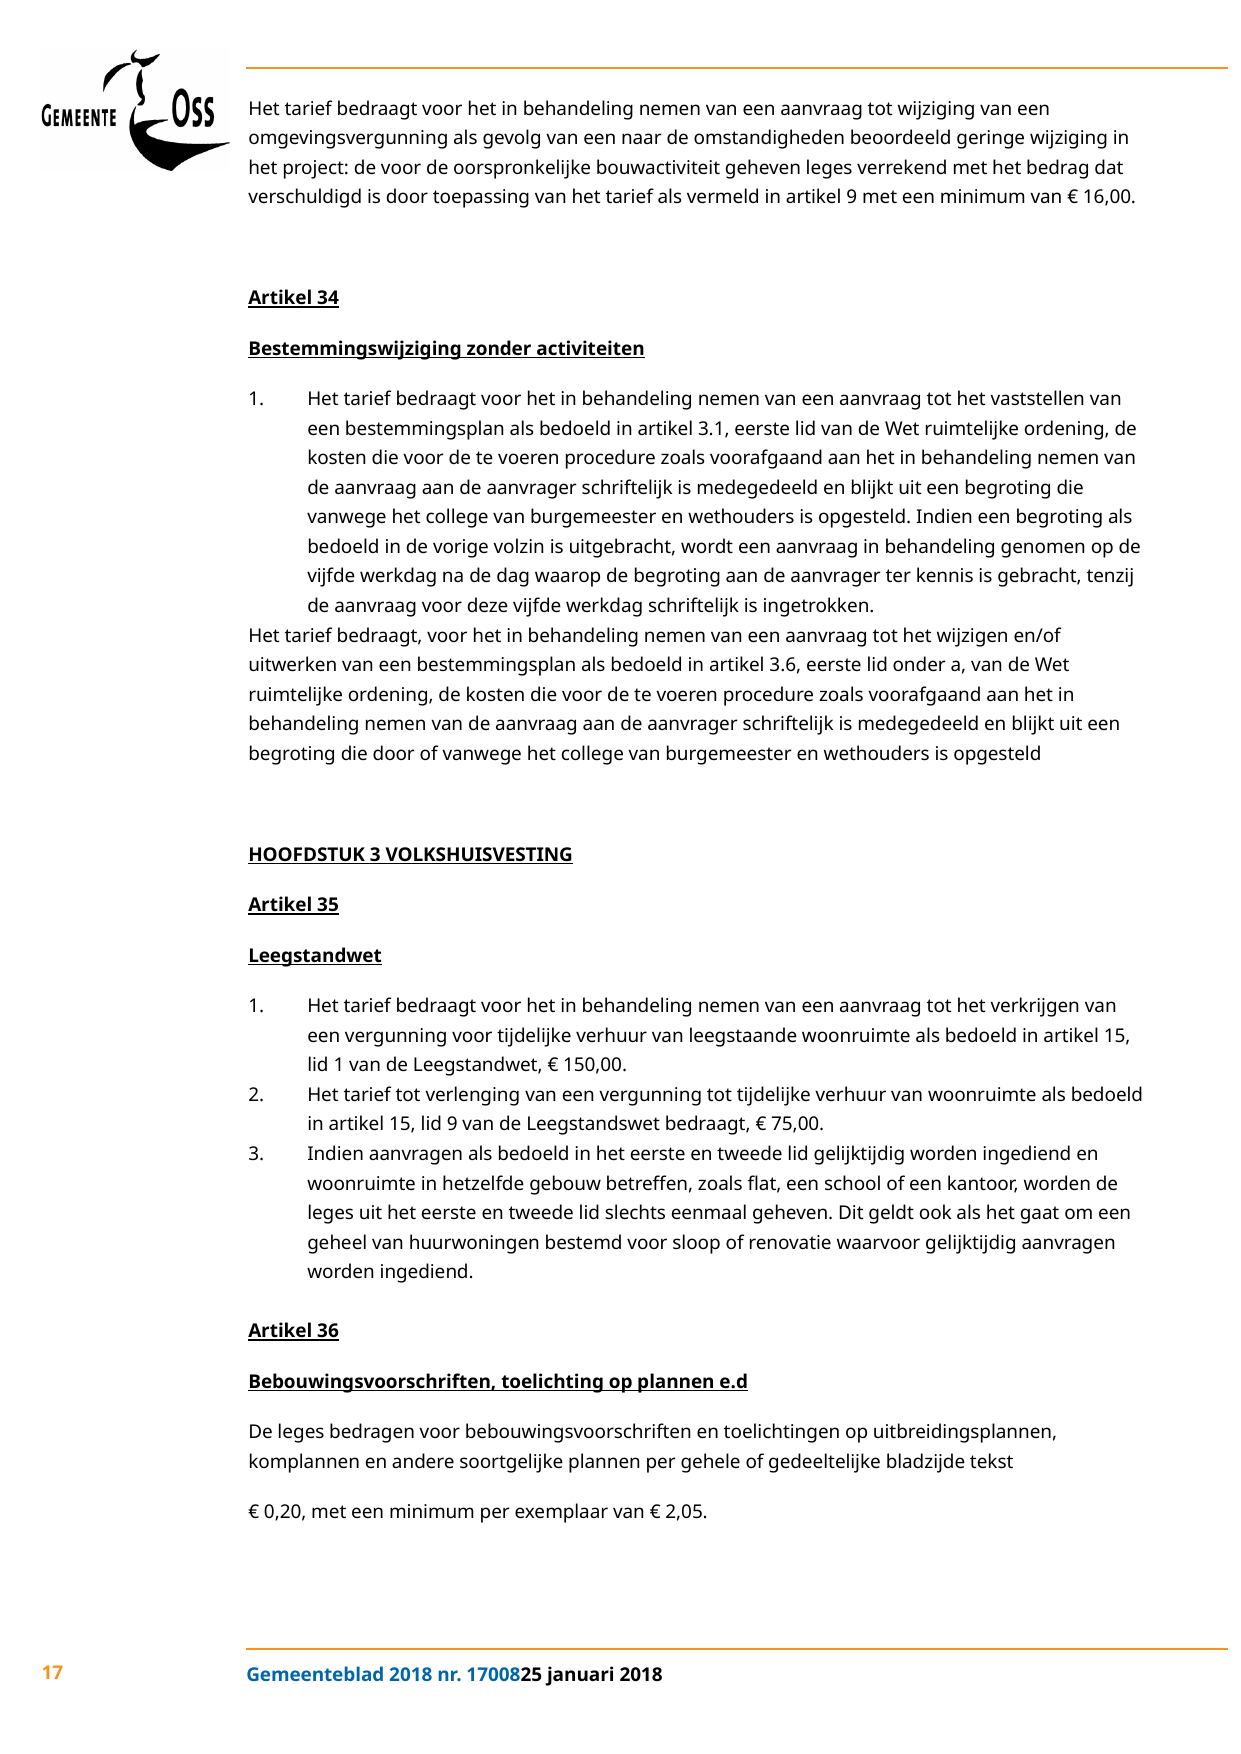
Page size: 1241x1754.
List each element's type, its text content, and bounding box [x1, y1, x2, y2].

text Het tarief bedraagt voor het in behandeling nemen van een aanvraag tot wijziging van een omgevingsvergunning als gevolg van een naar de omstandigheden beoordeeld geringe wijziging in het project: de voor de oorspronkelijke bouwactiviteit geheven leges verrekend met het bedrag dat verschuldigd is door toepassing van het tarief als vermeld in artikel 9 met een minimum van € 16,00. [248, 95, 1152, 209]
text HOOFDSTUK 3 VOLKSHUISVESTING [248, 841, 1152, 867]
list Het tarief bedraagt voor het in behandeling nemen van een aanvraag tot het vaststellen van een bestemmingsplan als bedoeld in artikel 3.1, eerste lid van de Wet ruimtelijke ordening, de kosten die voor de te voeren procedure zoals voorafgaand aan het in behandeling nemen van de aanvraag aan de aanvrager schriftelijk is medegedeeld en blijkt uit een begroting die vanwege het college van burgemeester en wethouders is opgesteld. Indien een begroting als bedoeld in de vorige volzin is uitgebracht, wordt een aanvraag in behandeling genomen op de vijfde werkdag na de dag waarop de begroting aan de aanvrager ter kennis is gebracht, tenzij de aanvraag voor deze vijfde werkdag schriftelijk is ingetrokken. [248, 385, 1152, 618]
text De leges bedragen voor bebouwingsvoorschriften en toelichtingen op uitbreidingsplannen, komplannen en andere soortgelijke plannen per gehele of gedeeltelijke bladzijde tekst [248, 1418, 1152, 1474]
text Leegstandwet [248, 942, 1152, 968]
list Het tarief bedraagt voor het in behandeling nemen van een aanvraag tot het verkrijgen van een vergunning voor tijdelijke verhuur van leegstaande woonruimte als bedoeld in artikel 15, lid 1 van de Leegstandwet, € 150,00. [248, 992, 1152, 1077]
text Bebouwingsvoorschriften, toelichting op plannen e.d [248, 1368, 1152, 1394]
list Het tarief tot verlenging van een vergunning tot tijdelijke verhuur van woonruimte als bedoeld in artikel 15, lid 9 van de Leegstandswet bedraagt, € 75,00. [248, 1081, 1152, 1136]
text Artikel 36 [248, 1318, 1152, 1343]
text Artikel 34 [248, 284, 1152, 310]
text Bestemmingswijziging zonder activiteiten [248, 335, 1152, 361]
picture [41, 47, 231, 172]
list Indien aanvragen als bedoeld in het eerste en tweede lid gelijktijdig worden ingediend en woonruimte in hetzelfde gebouw betreffen, zoals flat, een school of een kantoor, worden de leges uit het eerste en tweede lid slechts eenmaal geheven. Dit geldt ook als het gaat om een geheel van huurwoningen bestemd voor sloop of renovatie waarvoor gelijktijdig aanvragen worden ingediend. [248, 1140, 1152, 1284]
text Het tarief bedraagt, voor het in behandeling nemen van een aanvraag tot het wijzigen en/of uitwerken van een bestemmingsplan als bedoeld in artikel 3.6, eerste lid onder a, van de Wet ruimtelijke ordening, de kosten die voor de te voeren procedure zoals voorafgaand aan het in behandeling nemen van de aanvraag aan de aanvrager schriftelijk is medegedeeld en blijkt uit een begroting die door of vanwege het college van burgemeester en wethouders is opgesteld [248, 622, 1152, 766]
text € 0,20, met een minimum per exemplaar van € 2,05. [248, 1498, 1152, 1524]
text Artikel 35 [248, 891, 1152, 917]
